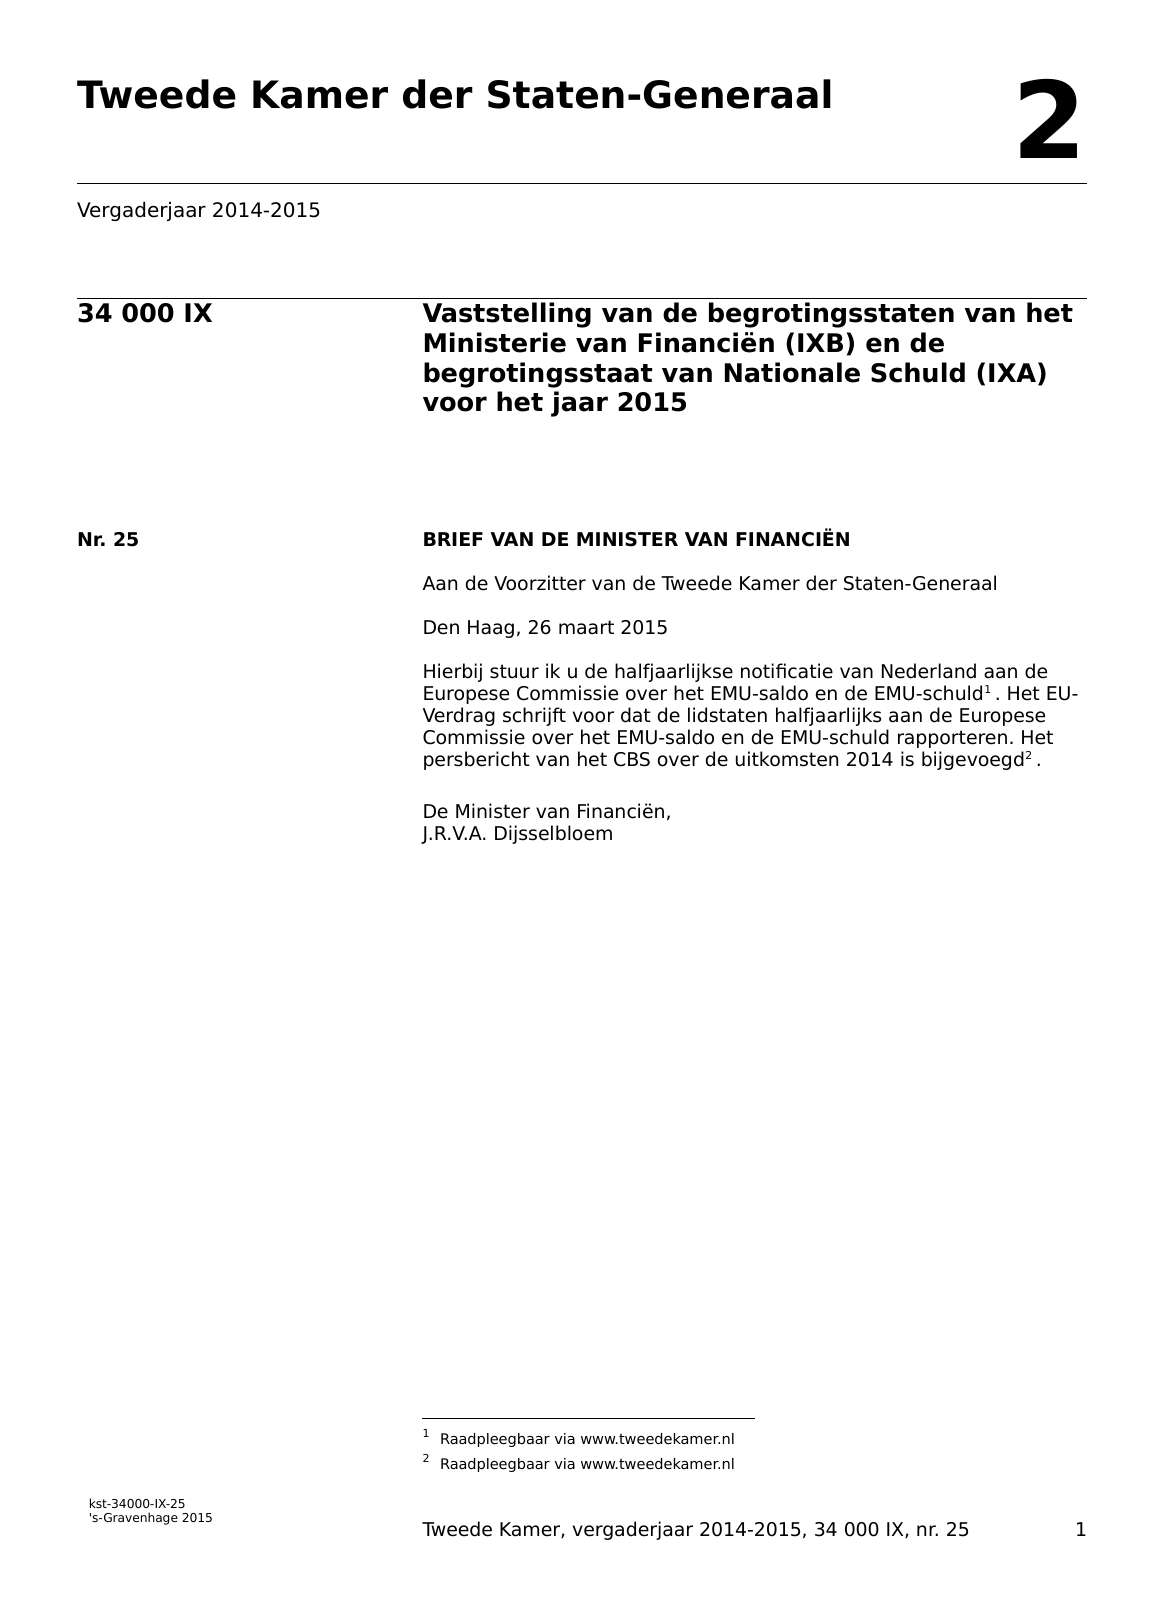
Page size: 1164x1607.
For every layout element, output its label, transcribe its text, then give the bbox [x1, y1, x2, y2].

table_cell Vergaderjaar 2014-2015 [77, 184, 1087, 298]
text Den Haag, 26 maart 2015 [422, 617, 1087, 639]
text Raadpleegbaar via www.tweedekamer.nl [422, 1427, 1087, 1449]
text Raadpleegbaar via www.tweedekamer.nl [422, 1452, 1087, 1474]
text Hierbij stuur ik u de halfjaarlijkse notificatie van Nederland aan de Europese Commissie over het EMU-saldo en de EMU-schuld. Het EU-Verdrag schrijft voor dat de lidstaten halfjaarlijks aan de Europese Commissie over het EMU-saldo en de EMU-schuld rapporteren. Het persbericht van het CBS over de uitkomsten 2014 is bijgevoegd. [422, 661, 1087, 771]
text 's-Gravenhage 2015 [88, 1511, 323, 1525]
table_header Tweede Kamer der Staten-Generaal [77, 59, 886, 183]
text De Minister van Financiën, J.R.V.A. Dijsselbloem [422, 801, 1087, 845]
text Aan de Voorzitter van de Tweede Kamer der Staten-Generaal [422, 573, 1087, 595]
subtitle 34 000 IX Vaststelling van de begrotingsstaten van het Ministerie van Financiën (IXB) en de begrotingsstaat van Nationale Schuld (IXA) voor het jaar 2015 [77, 299, 1087, 418]
table_header 2 [886, 59, 1087, 183]
text kst-34000-IX-25 [88, 1497, 323, 1511]
subtitle Nr. 25 BRIEF VAN DE MINISTER VAN FINANCIËN [77, 529, 1087, 551]
